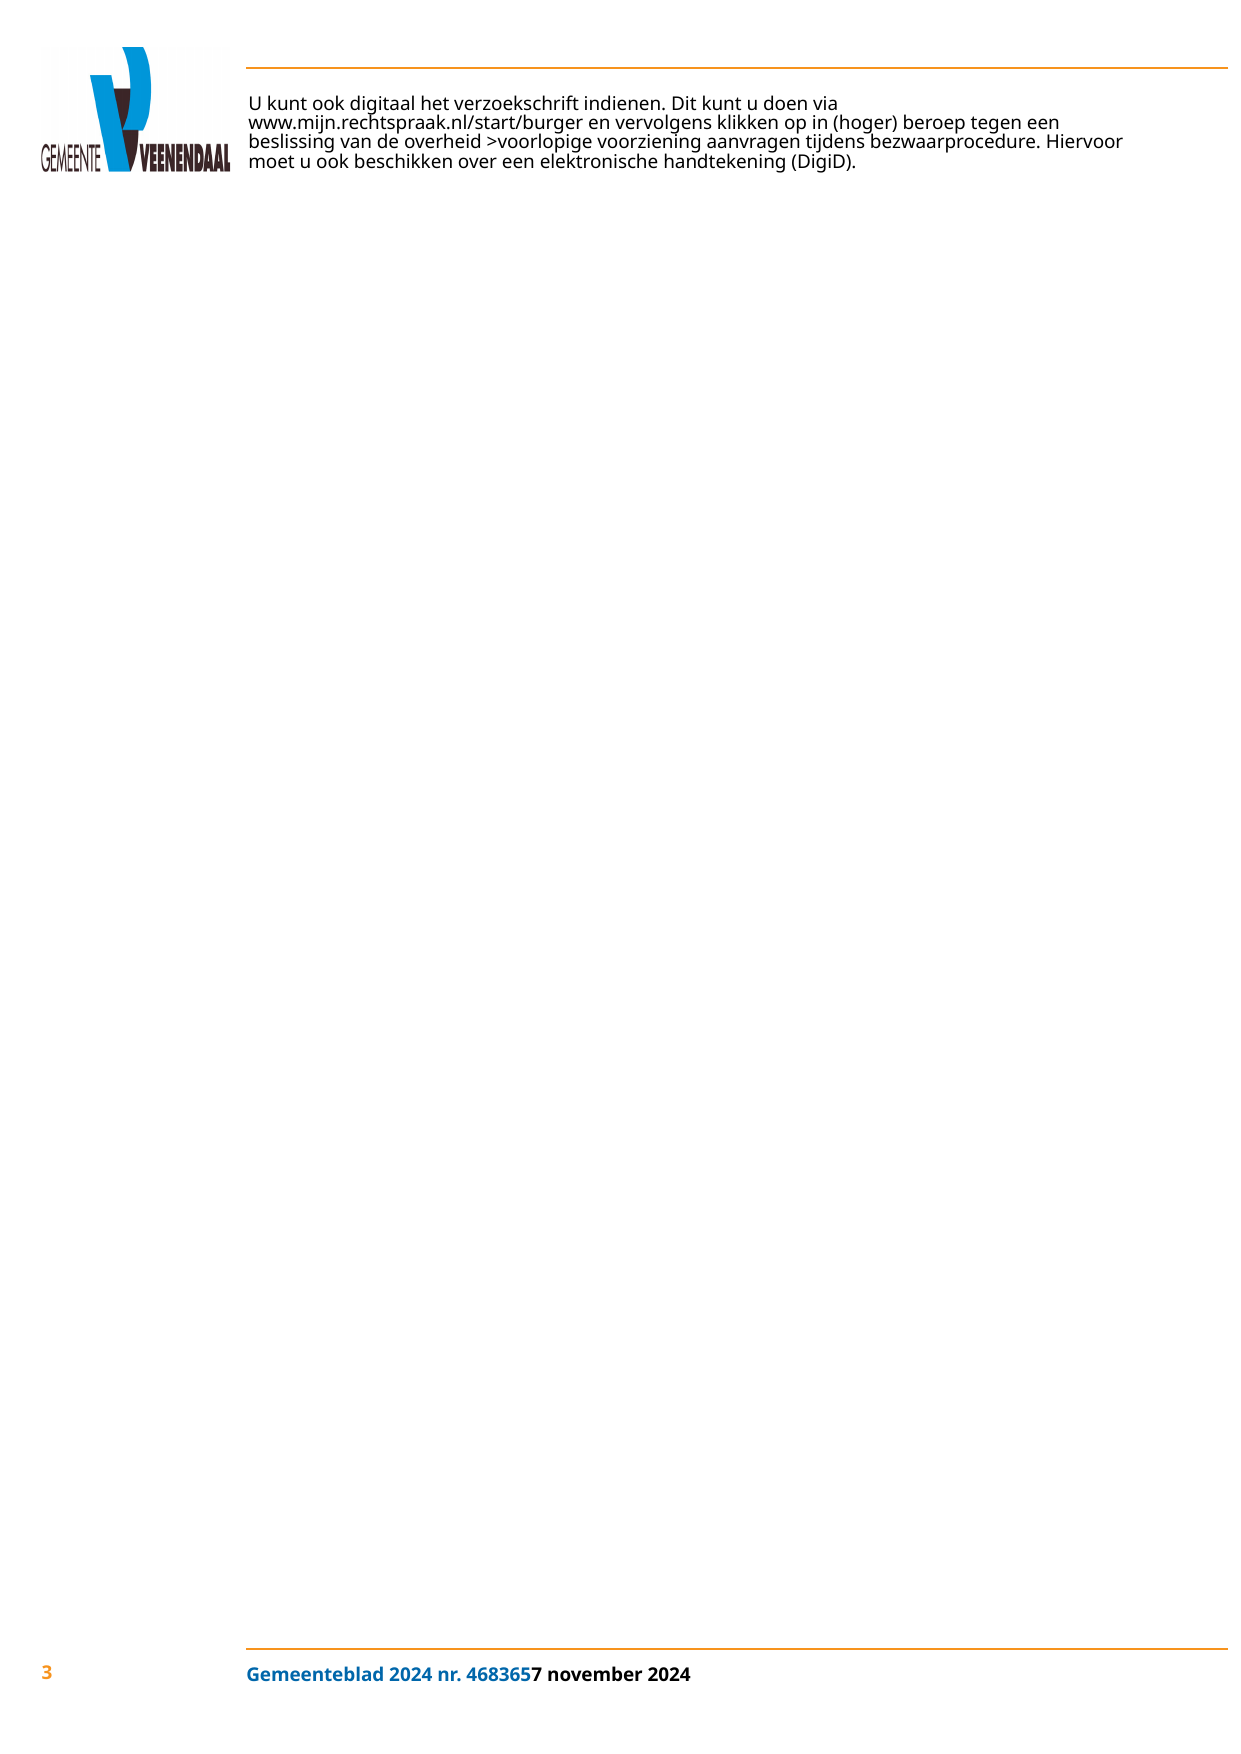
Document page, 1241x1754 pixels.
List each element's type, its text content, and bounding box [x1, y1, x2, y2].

text U kunt ook digitaal het verzoekschrift indienen. Dit kunt u doen via www.mijn.rechtspraak.nl/start/burger en vervolgens klikken op in (hoger) beroep tegen een beslissing van de overheid >voorlopige voorziening aanvragen tijdens bezwaarprocedure. Hiervoor moet u ook beschikken over een elektronische handtekening (DigiD). [248, 95, 1152, 172]
picture [41, 47, 130, 172]
picture [123, 47, 231, 172]
